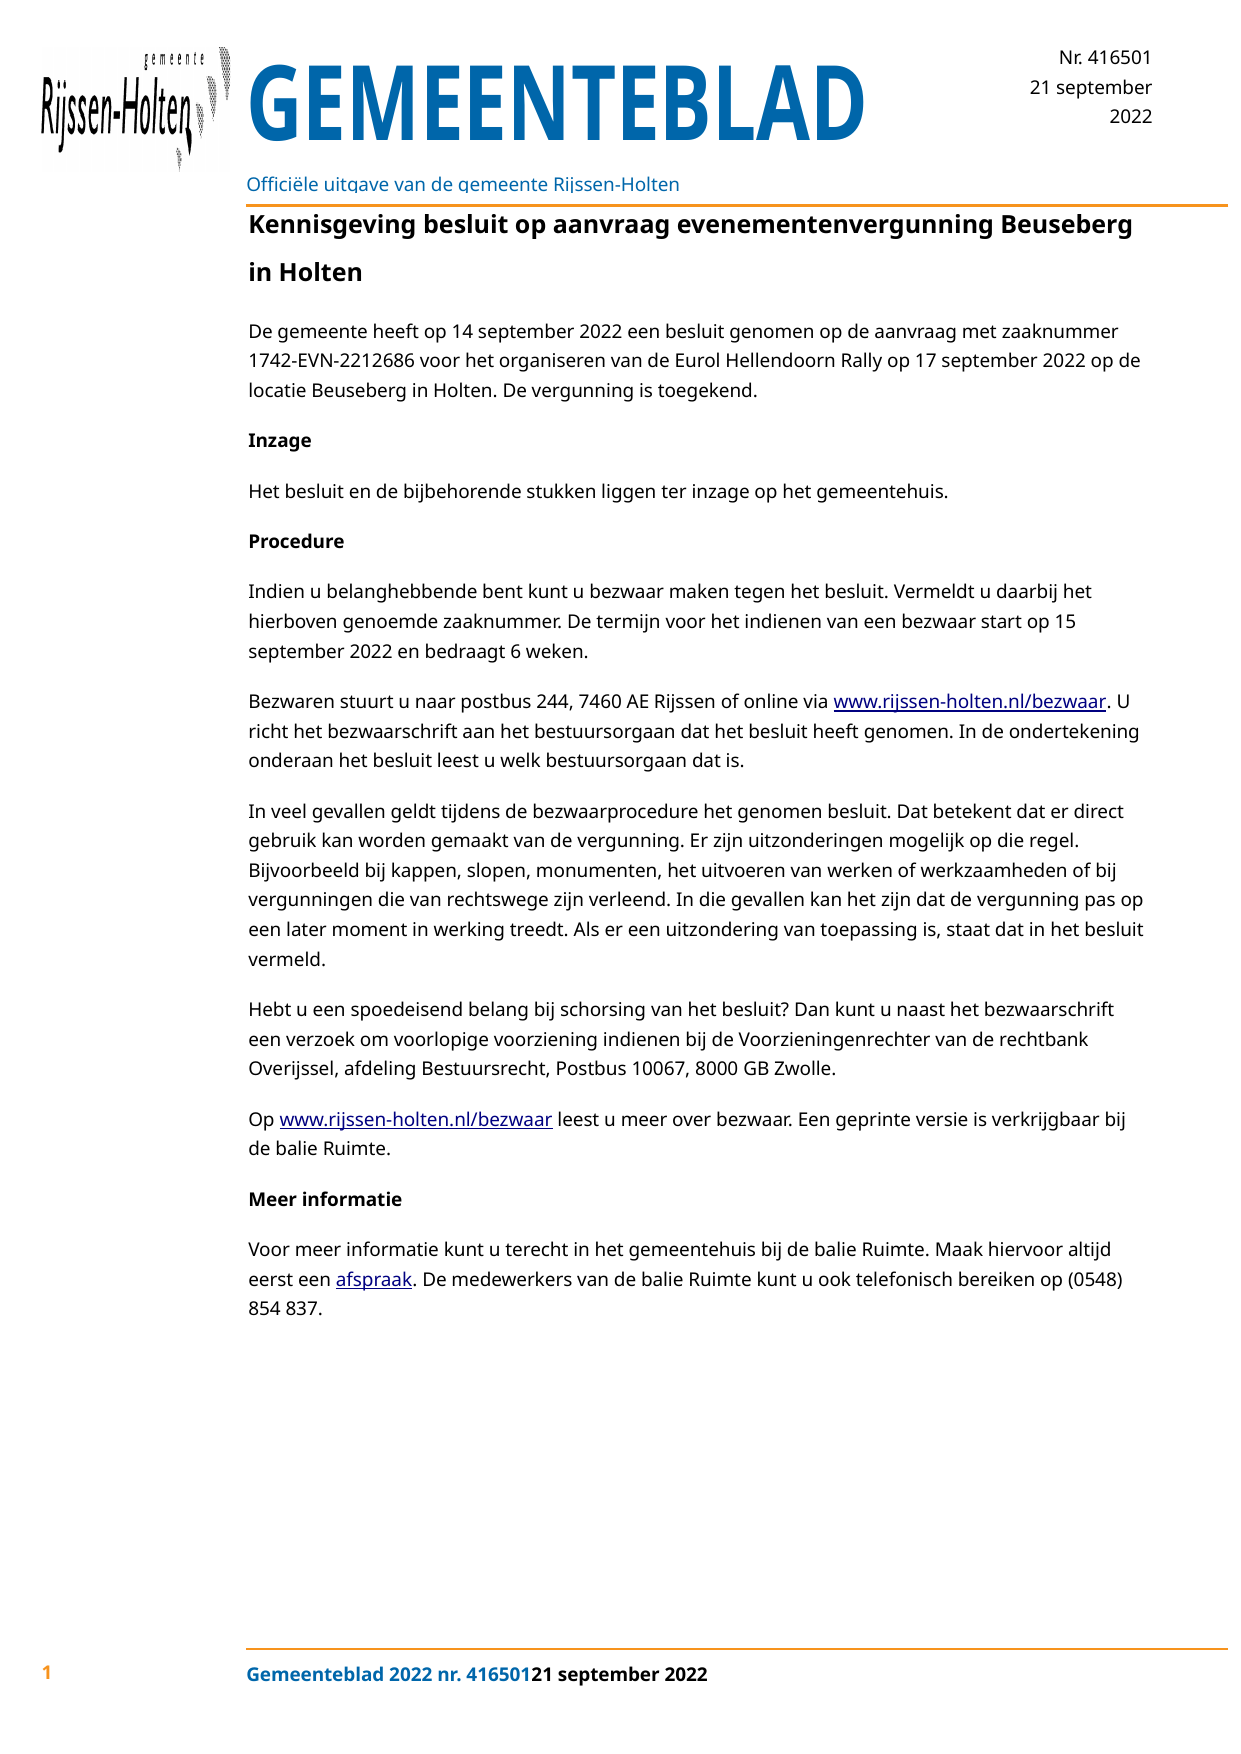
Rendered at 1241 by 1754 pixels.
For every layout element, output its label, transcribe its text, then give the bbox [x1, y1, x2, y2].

text In veel gevallen geldt tijdens de bezwaarprocedure het genomen besluit. Dat betekent dat er direct gebruik kan worden gemaakt van de vergunning. Er zijn uitzonderingen mogelijk op die regel. Bijvoorbeeld bij kappen, slopen, monumenten, het uitvoeren van werken of werkzaamheden of bij vergunningen die van rechtswege zijn verleend. In die gevallen kan het zijn dat de vergunning pas op een later moment in werking treedt. Als er een uitzondering van toepassing is, staat dat in het besluit vermeld. [248, 798, 1152, 972]
text De gemeente heeft op 14 september 2022 een besluit genomen op de aanvraag met zaaknummer 1742-EVN-2212686 voor het organiseren van de Eurol Hellendoorn Rally op 17 september 2022 op de locatie Beuseberg in Holten. De vergunning is toegekend. [248, 318, 1152, 403]
text Op www.rijssen-holten.nl/bezwaar leest u meer over bezwaar. Een geprinte versie is verkrijgbaar bij de balie Ruimte. [248, 1106, 1152, 1161]
text Bezwaren stuurt u naar postbus 244, 7460 AE Rijssen of online via www.rijssen-holten.nl/bezwaar. U richt het bezwaarschrift aan het bestuursorgaan dat het besluit heeft genomen. In de ondertekening onderaan het besluit leest u welk bestuursorgaan dat is. [248, 688, 1152, 773]
text Voor meer informatie kunt u terecht in het gemeentehuis bij de balie Ruimte. Maak hiervoor altijd eerst een afspraak. De medewerkers van de balie Ruimte kunt u ook telefonisch bereiken op (0548) 854 837. [248, 1236, 1152, 1321]
text Meer informatie [248, 1186, 1152, 1212]
text Hebt u een spoedeisend belang bij schorsing van het besluit? Dan kunt u naast het bezwaarschrift een verzoek om voorlopige voorziening indienen bij de Voorzieningenrechter van de rechtbank Overijssel, afdeling Bestuursrecht, Postbus 10067, 8000 GB Zwolle. [248, 996, 1152, 1081]
text Procedure [248, 528, 1152, 554]
text Kennisgeving besluit op aanvraag evenementenvergunning Beuseberg in Holten [248, 207, 1152, 288]
text Het besluit en de bijbehorende stukken liggen ter inzage op het gemeentehuis. [248, 478, 1152, 504]
picture [41, 47, 231, 172]
text Indien u belanghebbende bent kunt u bezwaar maken tegen het besluit. Vermeldt u daarbij het hierboven genoemde zaaknummer. De termijn voor het indienen van een bezwaar start op 15 september 2022 en bedraagt 6 weken. [248, 579, 1152, 664]
text Inzage [248, 427, 1152, 453]
